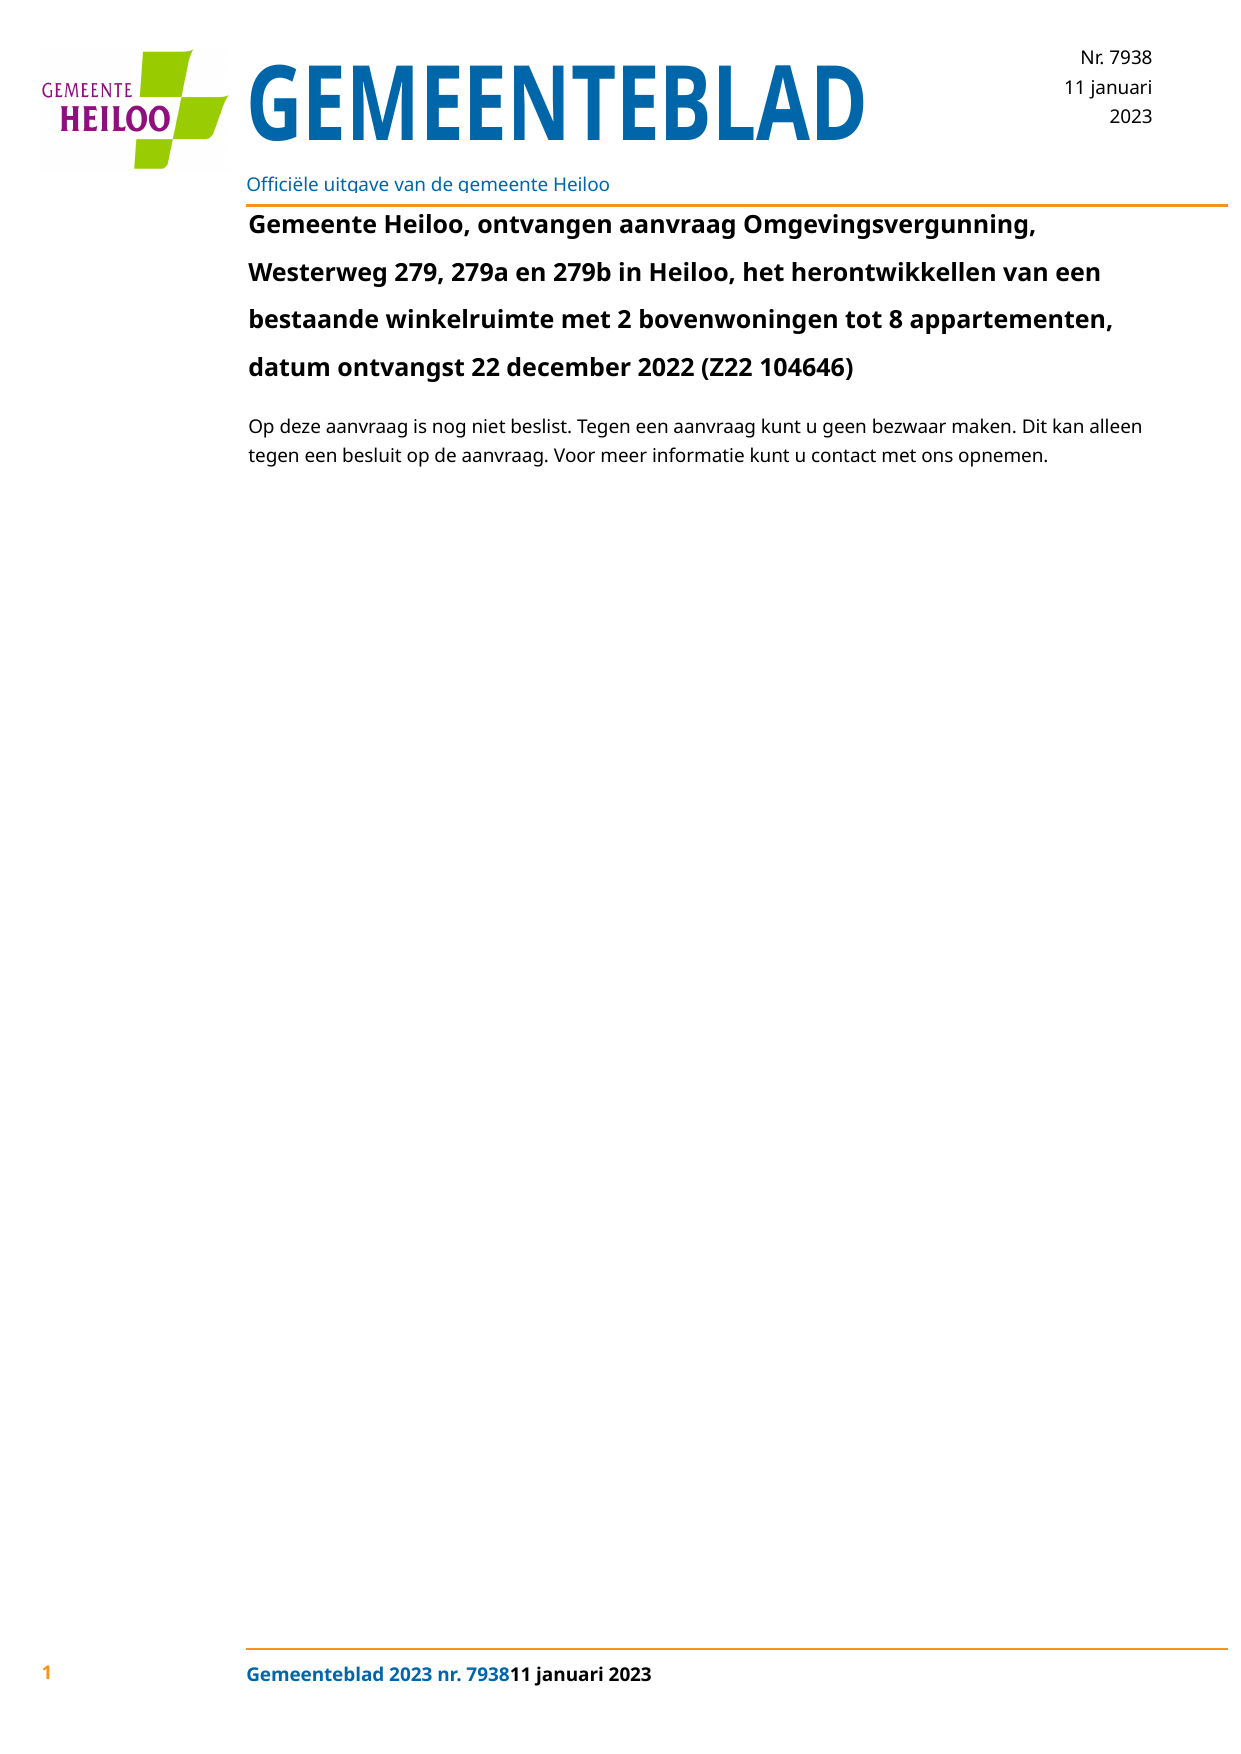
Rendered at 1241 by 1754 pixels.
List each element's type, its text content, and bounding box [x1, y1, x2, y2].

picture [41, 47, 231, 172]
text Gemeente Heiloo, ontvangen aanvraag Omgevingsvergunning, Westerweg 279, 279a en 279b in Heiloo, het herontwikkellen van een bestaande winkelruimte met 2 bovenwoningen tot 8 appartementen, datum ontvangst 22 december 2022 (Z22 104646) [248, 207, 1152, 384]
text Op deze aanvraag is nog niet beslist. Tegen een aanvraag kunt u geen bezwaar maken. Dit kan alleen tegen een besluit op de aanvraag. Voor meer informatie kunt u contact met ons opnemen. [248, 413, 1152, 468]
